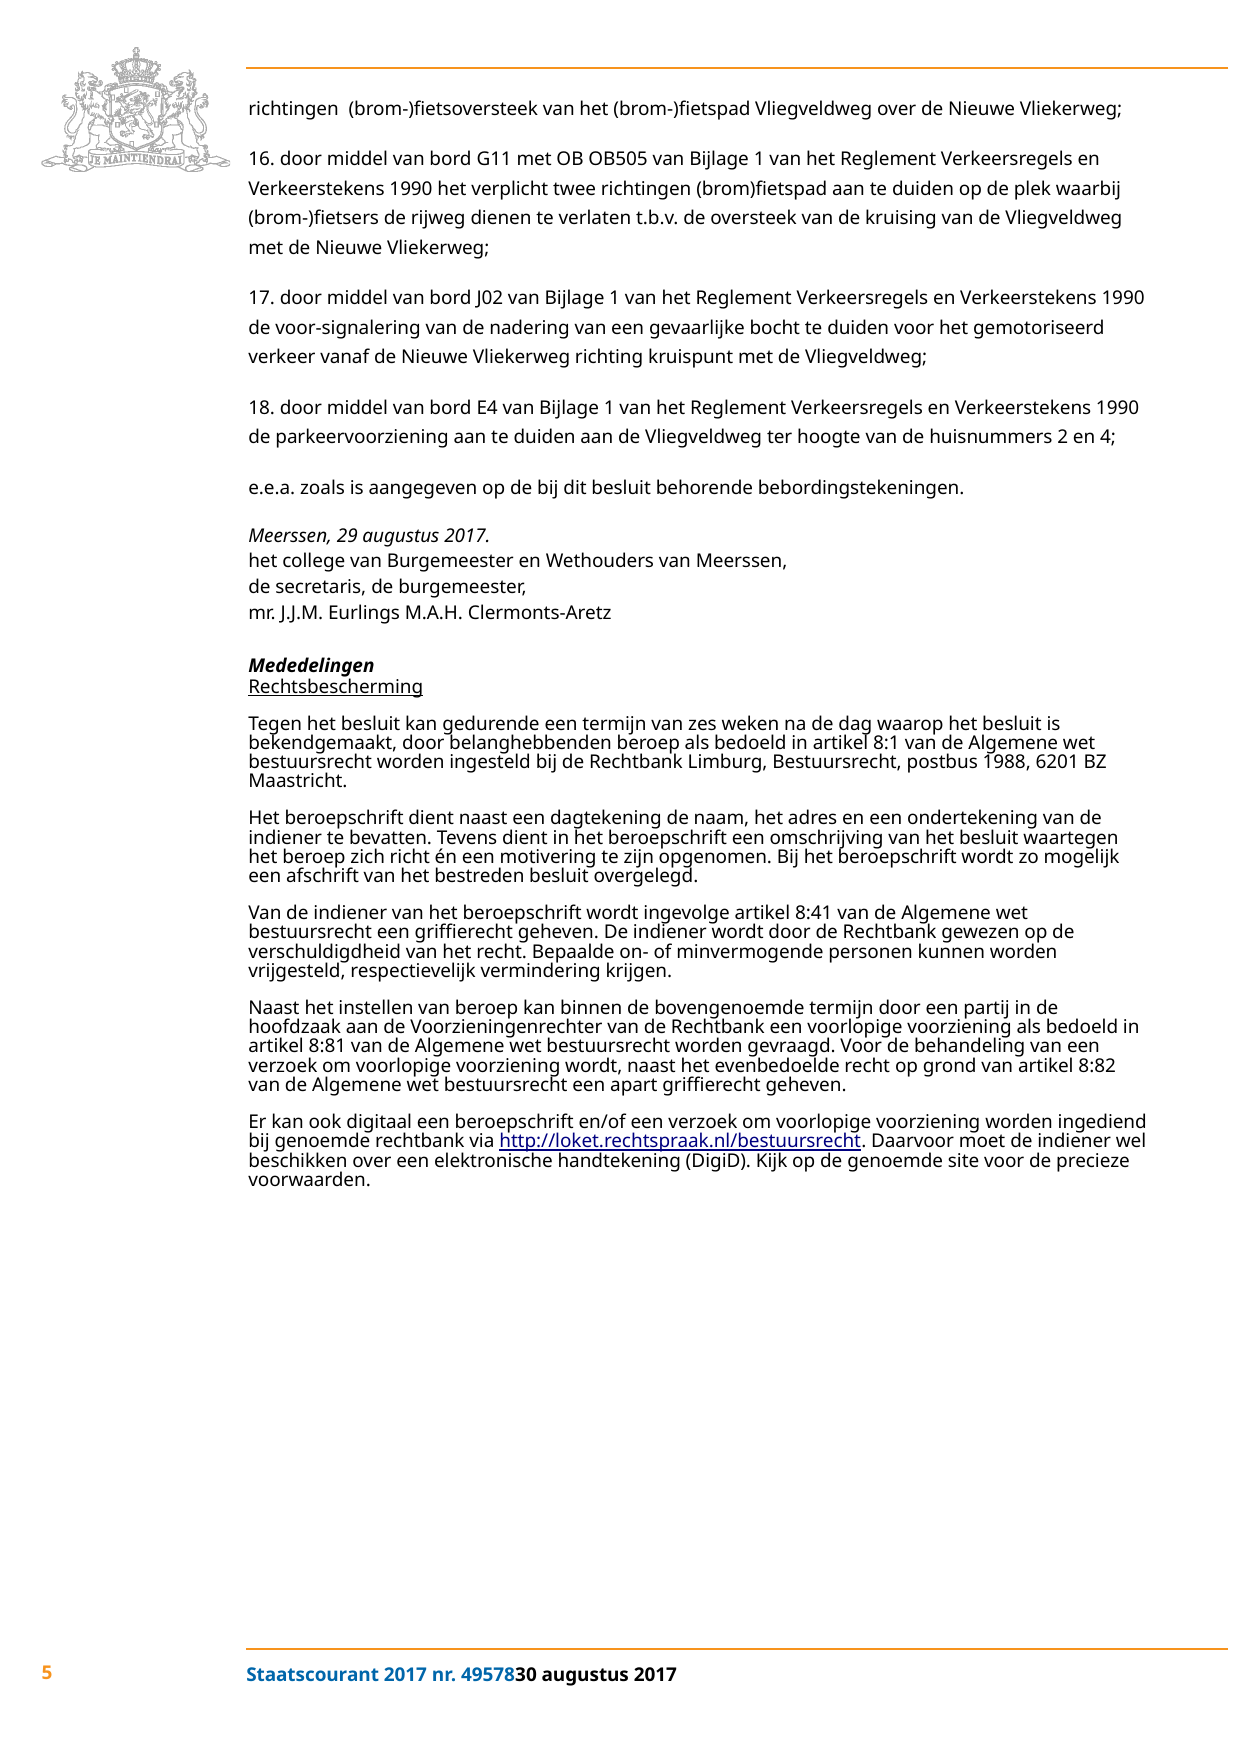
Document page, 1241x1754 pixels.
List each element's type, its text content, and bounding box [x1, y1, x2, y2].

text richtingen (brom-)fietsoversteek van het (brom-)fietspad Vliegveldweg over de Nieuwe Vliekerweg; [248, 95, 1152, 121]
text het college van Burgemeester en Wethouders van Meerssen, [248, 547, 1152, 573]
text de secretaris, de burgemeester, [248, 573, 1152, 599]
text Meerssen, 29 augustus 2017. [248, 522, 1152, 547]
text e.e.a. zoals is aangegeven op de bij dit besluit behorende bebordingstekeningen. [248, 474, 1152, 500]
text Naast het instellen van beroep kan binnen de bovengenoemde termijn door een partij in de hoofdzaak aan de Voorzieningenrechter van de Rechtbank een voorlopige voorziening als bedoeld in artikel 8:81 van de Algemene wet bestuursrecht worden gevraagd. Voor de behandeling van een verzoek om voorlopige voorziening wordt, naast het evenbedoelde recht op grond van artikel 8:82 van de Algemene wet bestuursrecht een apart griffierecht geheven. [248, 999, 1152, 1095]
picture [41, 47, 231, 172]
text Het beroepschrift dient naast een dagtekening de naam, het adres en een ondertekening van de indiener te bevatten. Tevens dient in het beroepschrift een omschrijving van het besluit waartegen het beroep zich richt én een motivering te zijn opgenomen. Bij het beroepschrift wordt zo mogelijk een afschrift van het bestreden besluit overgelegd. [248, 809, 1152, 886]
text 16. door middel van bord G11 met OB OB505 van Bijlage 1 van het Reglement Verkeersregels en Verkeerstekens 1990 het verplicht twee richtingen (brom)fietspad aan te duiden op de plek waarbij (brom-)fietsers de rijweg dienen te verlaten t.b.v. de oversteek van de kruising van de Vliegveldweg met de Nieuwe Vliekerweg; [248, 145, 1152, 260]
text Mededelingen [248, 652, 1152, 678]
text 18. door middel van bord E4 van Bijlage 1 van het Reglement Verkeersregels en Verkeerstekens 1990 de parkeervoorziening aan te duiden aan de Vliegveldweg ter hoogte van de huisnummers 2 en 4; [248, 394, 1152, 449]
text 17. door middel van bord J02 van Bijlage 1 van het Reglement Verkeersregels en Verkeerstekens 1990 de voor-signalering van de nadering van een gevaarlijke bocht te duiden voor het gemotoriseerd verkeer vanaf de Nieuwe Vliekerweg richting kruispunt met de Vliegveldweg; [248, 284, 1152, 369]
text mr. J.J.M. Eurlings M.A.H. Clermonts-Aretz [248, 599, 1152, 625]
text Tegen het besluit kan gedurende een termijn van zes weken na de dag waarop het besluit is bekendgemaakt, door belanghebbenden beroep als bedoeld in artikel 8:1 van de Algemene wet bestuursrecht worden ingesteld bij de Rechtbank Limburg, Bestuursrecht, postbus 1988, 6201 BZ Maastricht. [248, 714, 1152, 792]
text Er kan ook digitaal een beroepschrift en/of een verzoek om voorlopige voorziening worden ingediend bij genoemde rechtbank via http://loket.rechtspraak.nl/bestuursrecht. Daarvoor moet de indiener wel beschikken over een elektronische handtekening (DigiD). Kijk op de genoemde site voor de precieze voorwaarden. [248, 1113, 1152, 1190]
text Van de indiener van het beroepschrift wordt ingevolge artikel 8:41 van de Algemene wet bestuursrecht een griffierecht geheven. De indiener wordt door de Rechtbank gewezen op de verschuldigdheid van het recht. Bepaalde on- of minvermogende personen kunnen worden vrijgesteld, respectievelijk vermindering krijgen. [248, 904, 1152, 981]
text Rechtsbescherming [248, 678, 1152, 697]
